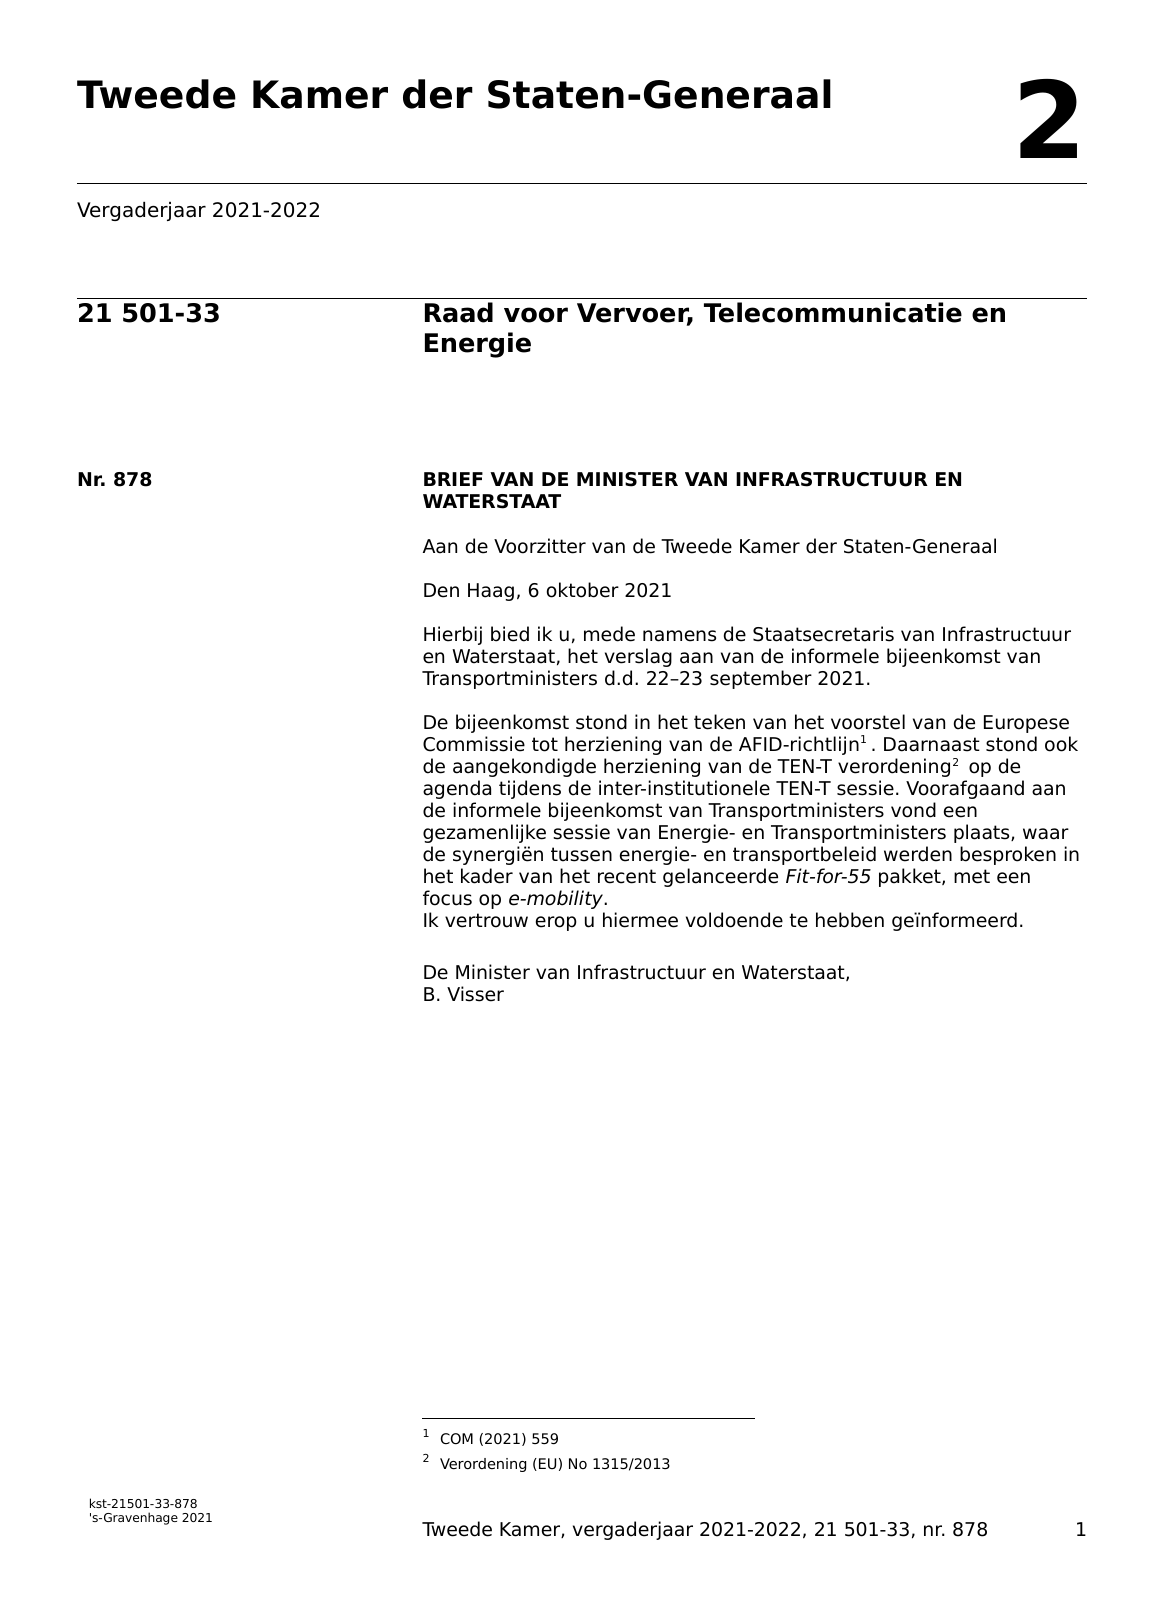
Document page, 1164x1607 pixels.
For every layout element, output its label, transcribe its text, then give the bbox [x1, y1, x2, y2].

text 's-Gravenhage 2021 [88, 1511, 323, 1525]
text kst-21501-33-878 [88, 1497, 323, 1511]
table_header 2 [886, 59, 1087, 183]
text Ik vertrouw erop u hiermee voldoende te hebben geïnformeerd. [422, 910, 1087, 932]
subtitle Nr. 878 BRIEF VAN DE MINISTER VAN INFRASTRUCTUUR EN WATERSTAAT [77, 469, 1087, 513]
text COM (2021) 559 [422, 1427, 1087, 1449]
text De bijeenkomst stond in het teken van het voorstel van de Europese Commissie tot herziening van de AFID-richtlijn. Daarnaast stond ook de aangekondigde herziening van de TEN-T verordening op de agenda tijdens de inter-institutionele TEN-T sessie. Voorafgaand aan de informele bijeenkomst van Transportministers vond een gezamenlijke sessie van Energie- en Transportministers plaats, waar de synergiën tussen energie- en transportbeleid werden besproken in het kader van het recent gelanceerde Fit-for-55 pakket, met een focus op e-mobility. [422, 712, 1087, 910]
subtitle 21 501-33 Raad voor Vervoer, Telecommunicatie en Energie [77, 299, 1087, 358]
text Hierbij bied ik u, mede namens de Staatsecretaris van Infrastructuur en Waterstaat, het verslag aan van de informele bijeenkomst van Transportministers d.d. 22–23 september 2021. [422, 624, 1087, 690]
text Aan de Voorzitter van de Tweede Kamer der Staten-Generaal [422, 536, 1087, 557]
table_cell Vergaderjaar 2021-2022 [77, 184, 1087, 298]
text Den Haag, 6 oktober 2021 [422, 580, 1087, 602]
table_header Tweede Kamer der Staten-Generaal [77, 59, 886, 183]
text De Minister van Infrastructuur en Waterstaat, B. Visser [422, 962, 1087, 1006]
text Verordening (EU) No 1315/2013 [422, 1452, 1087, 1474]
